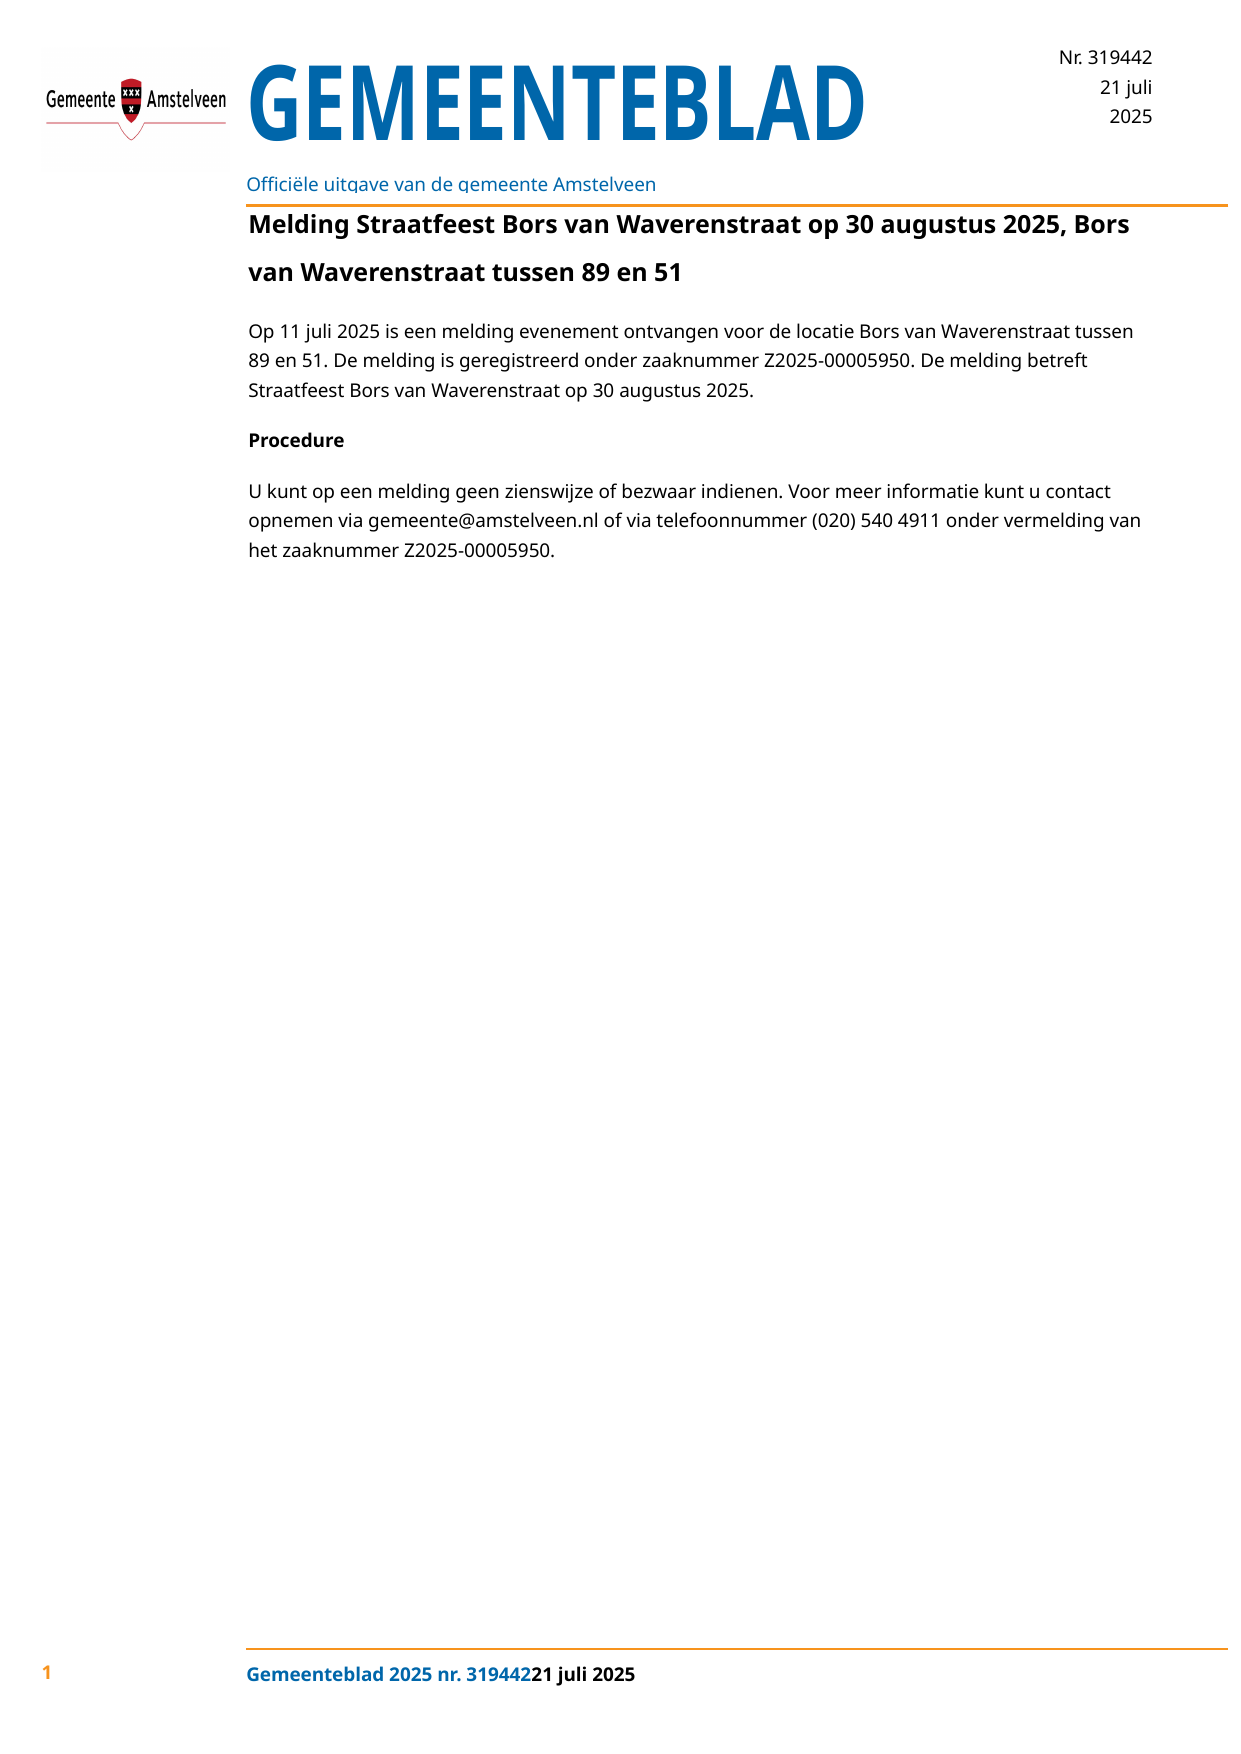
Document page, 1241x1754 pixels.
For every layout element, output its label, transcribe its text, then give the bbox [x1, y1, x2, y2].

picture [41, 47, 231, 172]
text Op 11 juli 2025 is een melding evenement ontvangen voor de locatie Bors van Waverenstraat tussen 89 en 51. De melding is geregistreerd onder zaaknummer Z2025-00005950. De melding betreft Straatfeest Bors van Waverenstraat op 30 augustus 2025. [248, 318, 1152, 403]
text U kunt op een melding geen zienswijze of bezwaar indienen. Voor meer informatie kunt u contact opnemen via gemeente@amstelveen.nl of via telefoonnummer (020) 540 4911 onder vermelding van het zaaknummer Z2025-00005950. [248, 478, 1152, 563]
text Melding Straatfeest Bors van Waverenstraat op 30 augustus 2025, Bors van Waverenstraat tussen 89 en 51 [248, 207, 1152, 288]
text Procedure [248, 427, 1152, 453]
